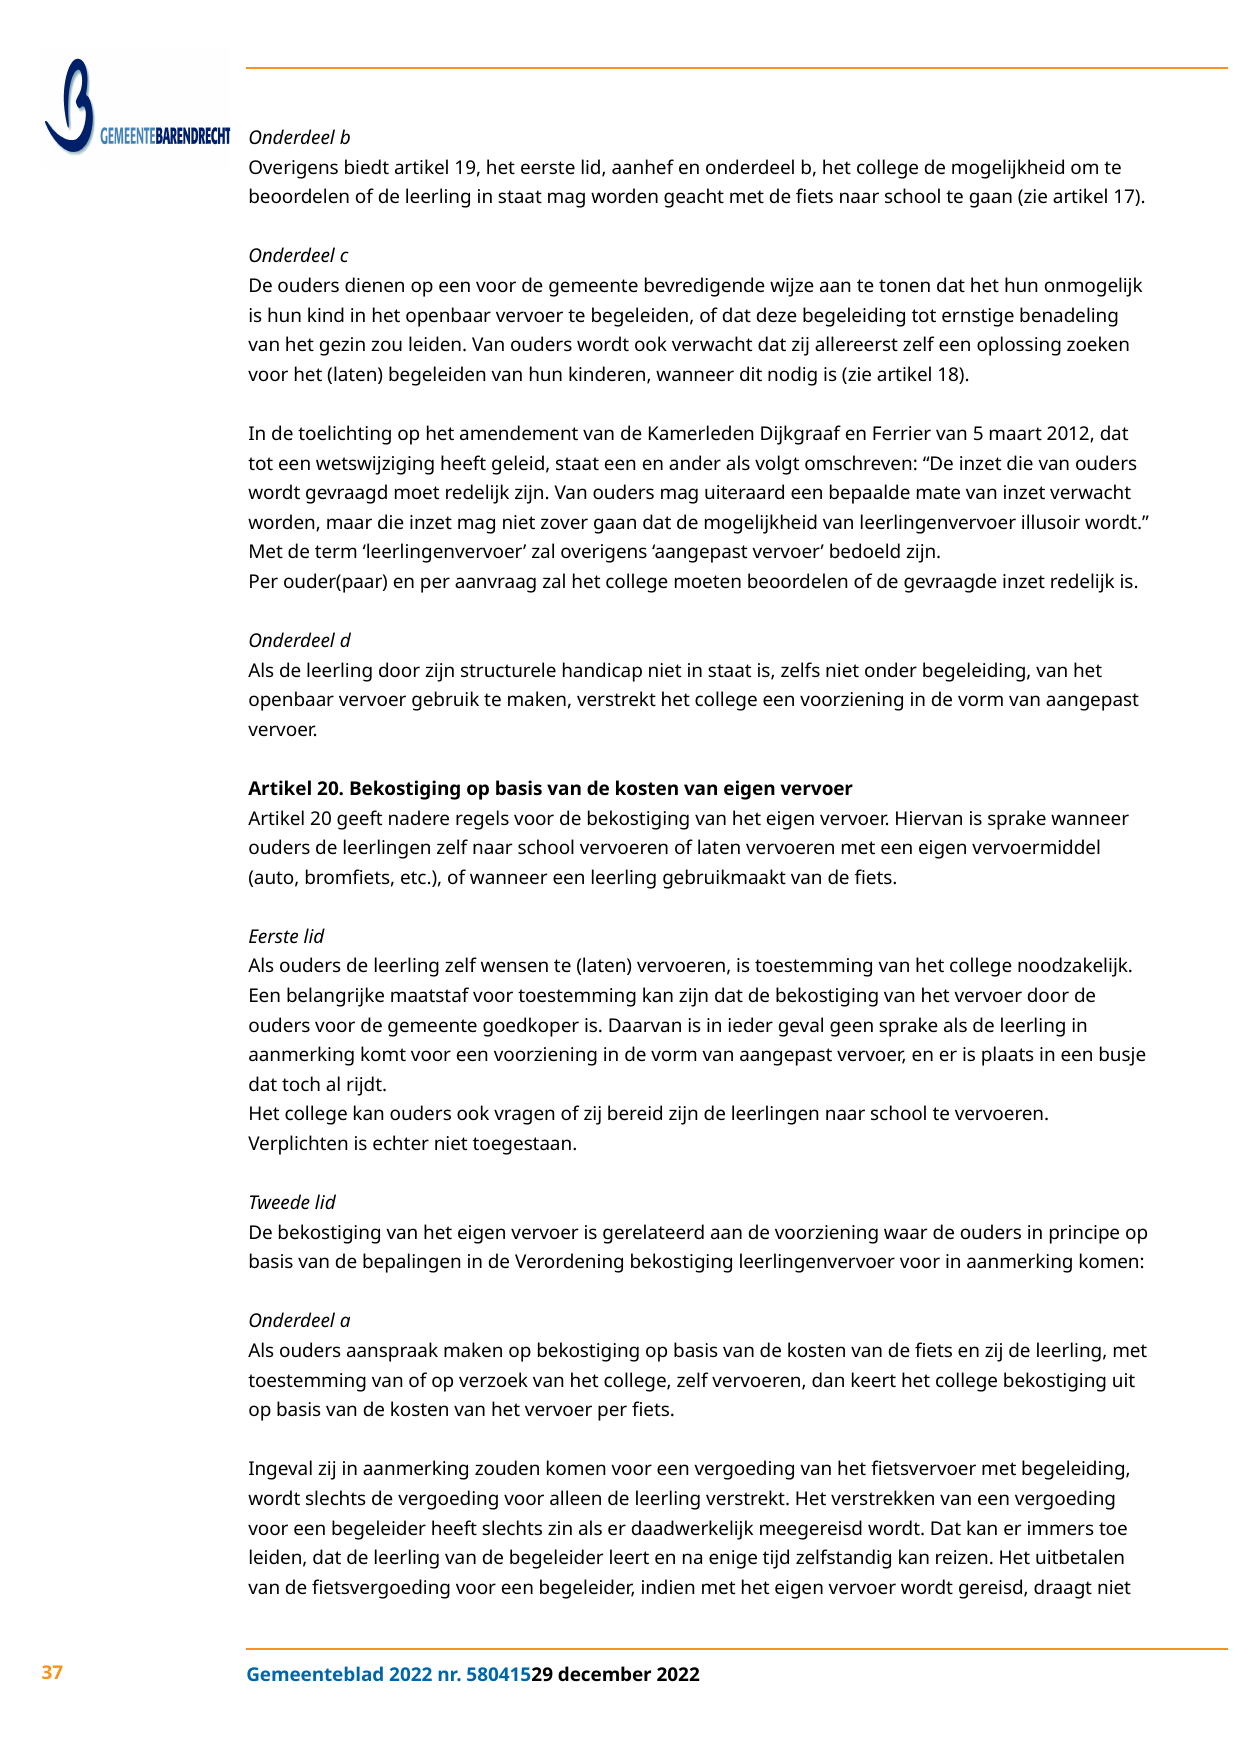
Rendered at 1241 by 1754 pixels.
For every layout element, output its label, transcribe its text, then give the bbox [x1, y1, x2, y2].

text Met de term ‘leerlingenvervoer’ zal overigens ‘aangepast vervoer’ bedoeld zijn. [248, 538, 1152, 564]
text Onderdeel b [248, 124, 1152, 150]
text Onderdeel a [248, 1308, 1152, 1333]
text De bekostiging van het eigen vervoer is gerelateerd aan de voorziening waar de ouders in principe op basis van de bepalingen in de Verordening bekostiging leerlingenvervoer voor in aanmerking komen: [248, 1219, 1152, 1274]
text Als ouders aanspraak maken op bekostiging op basis van de kosten van de fiets en zij de leerling, met toestemming van of op verzoek van het college, zelf vervoeren, dan keert het college bekostiging uit op basis van de kosten van het vervoer per fiets. [248, 1337, 1152, 1422]
text Ingeval zij in aanmerking zouden komen voor een vergoeding van het fietsvervoer met begeleiding, wordt slechts de vergoeding voor alleen de leerling verstrekt. Het verstrekken van een vergoeding voor een begeleider heeft slechts zin als er daadwerkelijk meegereisd wordt. Dat kan er immers toe leiden, dat de leerling van de begeleider leert en na enige tijd zelfstandig kan reizen. Het uitbetalen van de fietsvergoeding voor een begeleider, indien met het eigen vervoer wordt gereisd, draagt niet [248, 1456, 1152, 1600]
text Onderdeel d [248, 627, 1152, 653]
text Per ouder(paar) en per aanvraag zal het college moeten beoordelen of de gevraagde inzet redelijk is. [248, 568, 1152, 594]
text Als ouders de leerling zelf wensen te (laten) vervoeren, is toestemming van het college noodzakelijk. Een belangrijke maatstaf voor toestemming kan zijn dat de bekostiging van het vervoer door de ouders voor de gemeente goedkoper is. Daarvan is in ieder geval geen sprake als de leerling in aanmerking komt voor een voorziening in de vorm van aangepast vervoer, en er is plaats in een busje dat toch al rijdt. [248, 953, 1152, 1097]
text Onderdeel c [248, 243, 1152, 268]
text Het college kan ouders ook vragen of zij bereid zijn de leerlingen naar school te vervoeren. Verplichten is echter niet toegestaan. [248, 1101, 1152, 1156]
text Overigens biedt artikel 19, het eerste lid, aanhef en onderdeel b, het college de mogelijkheid om te beoordelen of de leerling in staat mag worden geacht met de fiets naar school te gaan (zie artikel 17). [248, 154, 1152, 209]
text Artikel 20 geeft nadere regels voor de bekostiging van het eigen vervoer. Hiervan is sprake wanneer ouders de leerlingen zelf naar school vervoeren of laten vervoeren met een eigen vervoermiddel (auto, bromfiets, etc.), of wanneer een leerling gebruikmaakt van de fiets. [248, 805, 1152, 890]
picture [41, 47, 231, 172]
text Als de leerling door zijn structurele handicap niet in staat is, zelfs niet onder begeleiding, van het openbaar vervoer gebruik te maken, verstrekt het college een voorziening in de vorm van aangepast vervoer. [248, 657, 1152, 742]
text De ouders dienen op een voor de gemeente bevredigende wijze aan te tonen dat het hun onmogelijk is hun kind in het openbaar vervoer te begeleiden, of dat deze begeleiding tot ernstige benadeling van het gezin zou leiden. Van ouders wordt ook verwacht dat zij allereerst zelf een oplossing zoeken voor het (laten) begeleiden van hun kinderen, wanneer dit nodig is (zie artikel 18). [248, 272, 1152, 387]
text Eerste lid [248, 923, 1152, 949]
text In de toelichting op het amendement van de Kamerleden Dijkgraaf en Ferrier van 5 maart 2012, dat tot een wetswijziging heeft geleid, staat een en ander als volgt omschreven: “De inzet die van ouders wordt gevraagd moet redelijk zijn. Van ouders mag uiteraard een bepaalde mate van inzet verwacht worden, maar die inzet mag niet zover gaan dat de mogelijkheid van leerlingenvervoer illusoir wordt.” [248, 420, 1152, 535]
text Tweede lid [248, 1189, 1152, 1215]
text Artikel 20. Bekostiging op basis van de kosten van eigen vervoer [248, 775, 1152, 801]
